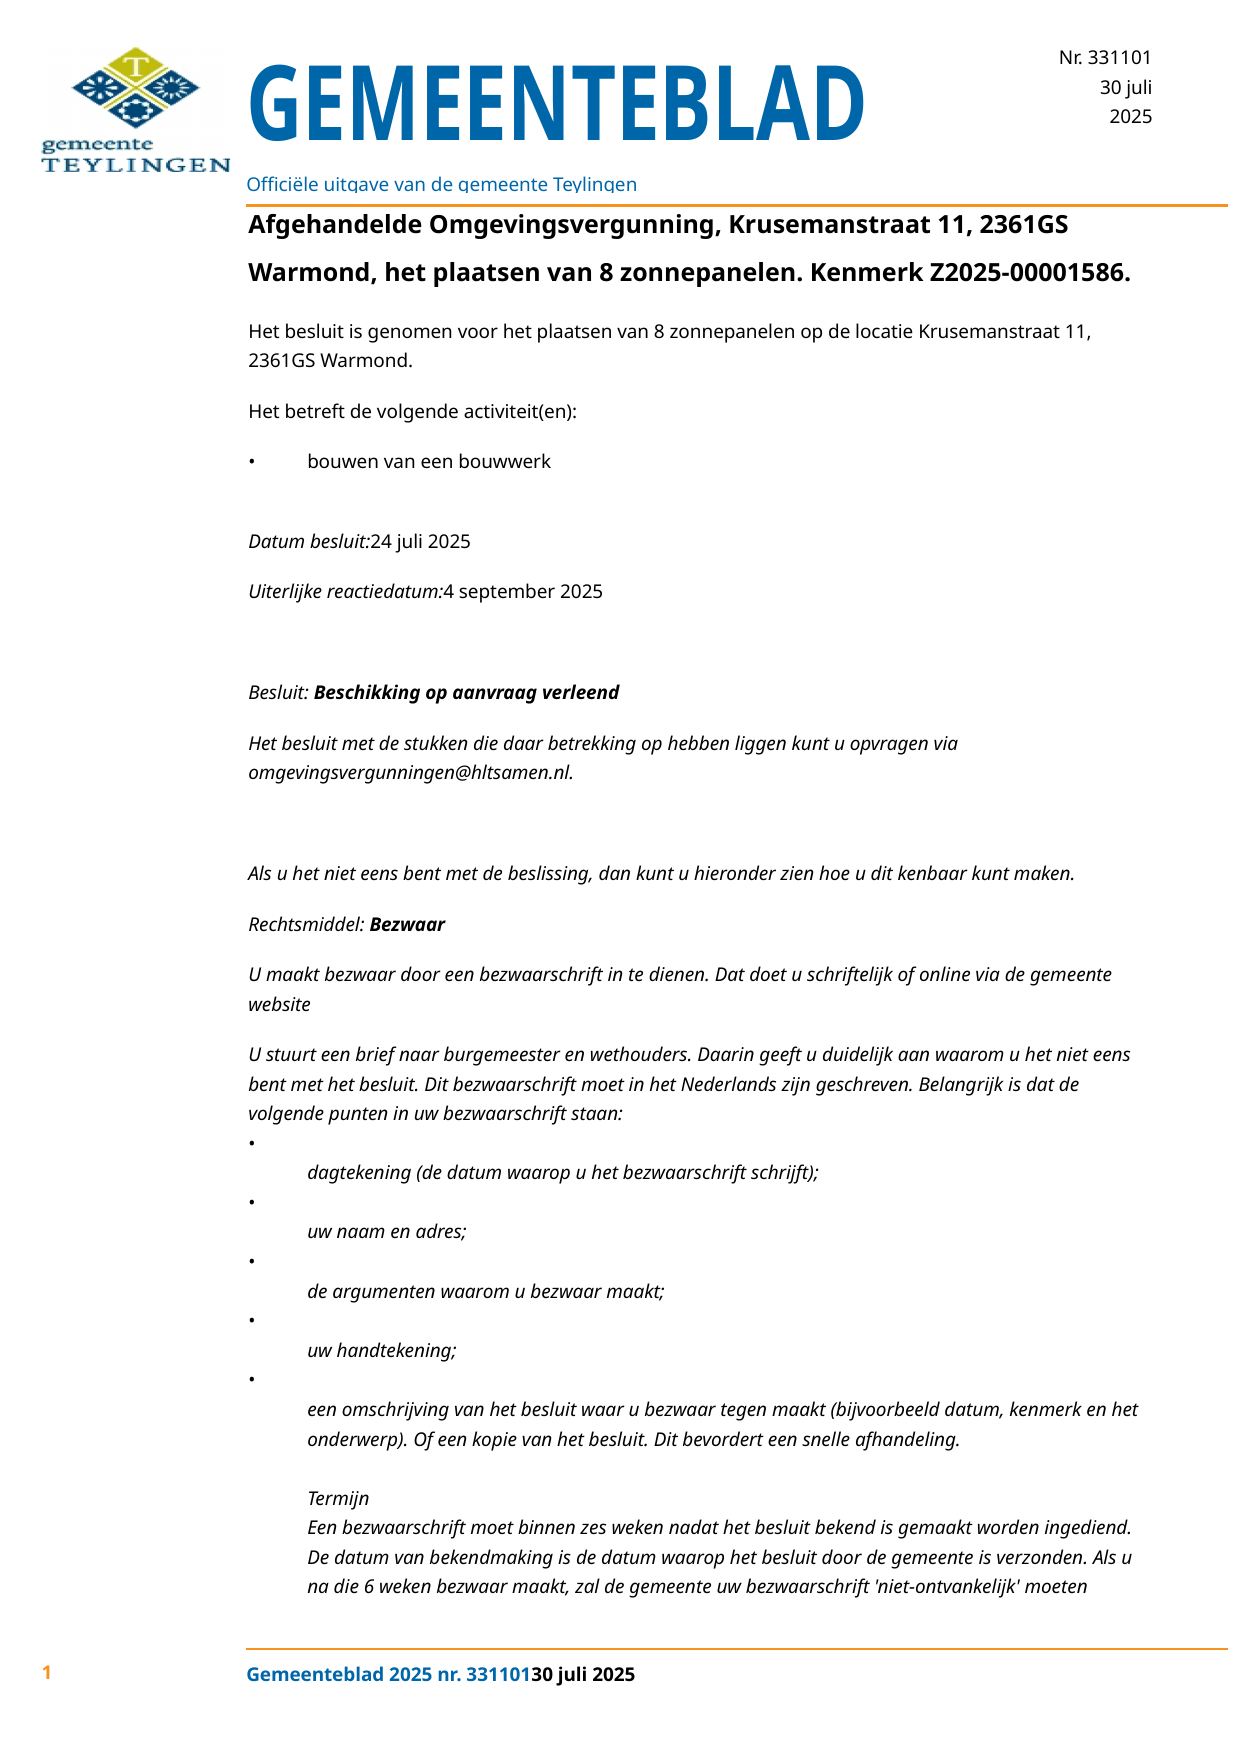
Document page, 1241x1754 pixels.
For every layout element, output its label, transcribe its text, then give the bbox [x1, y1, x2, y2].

list een omschrijving van het besluit waar u bezwaar tegen maakt (bijvoorbeeld datum, kenmerk en het onderwerp). Of een kopie van het besluit. Dit bevordert een snelle afhandeling. [248, 1396, 1152, 1452]
list Termijn [248, 1485, 1152, 1511]
list uw naam en adres; [248, 1219, 1152, 1244]
picture [41, 47, 231, 172]
text Uiterlijke reactiedatum:4 september 2025 [248, 579, 1152, 604]
list bouwen van een bouwwerk [248, 448, 1152, 474]
list uw handtekening; [248, 1337, 1152, 1363]
list Een bezwaarschrift moet binnen zes weken nadat het besluit bekend is gemaakt worden ingediend. De datum van bekendmaking is de datum waarop het besluit door de gemeente is verzonden. Als u na die 6 weken bezwaar maakt, zal de gemeente uw bezwaarschrift 'niet-ontvankelijk' moeten [248, 1514, 1152, 1599]
text Het besluit is genomen voor het plaatsen van 8 zonnepanelen op de locatie Krusemanstraat 11, 2361GS Warmond. [248, 318, 1152, 373]
text Datum besluit:24 juli 2025 [248, 528, 1152, 554]
list dagtekening (de datum waarop u het bezwaarschrift schrijft); [248, 1159, 1152, 1185]
text Rechtsmiddel: Bezwaar [248, 911, 1152, 937]
text U stuurt een brief naar burgemeester en wethouders. Daarin geeft u duidelijk aan waarom u het niet eens bent met het besluit. Dit bezwaarschrift moet in het Nederlands zijn geschreven. Belangrijk is dat de volgende punten in uw bezwaarschrift staan: [248, 1041, 1152, 1126]
text Het betreft de volgende activiteit(en): [248, 398, 1152, 424]
text Het besluit met de stukken die daar betrekking op hebben liggen kunt u opvragen via omgevingsvergunningen@hltsamen.nl. [248, 730, 1152, 785]
text U maakt bezwaar door een bezwaarschrift in te dienen. Dat doet u schriftelijk of online via de gemeente website [248, 961, 1152, 1017]
text Als u het niet eens bent met de beslissing, dan kunt u hieronder zien hoe u dit kenbaar kunt maken. [248, 860, 1152, 886]
text Besluit: Beschikking op aanvraag verleend [248, 679, 1152, 705]
list de argumenten waarom u bezwaar maakt; [248, 1278, 1152, 1304]
text Afgehandelde Omgevingsvergunning, Krusemanstraat 11, 2361GS Warmond, het plaatsen van 8 zonnepanelen. Kenmerk Z2025-00001586. [248, 207, 1152, 288]
